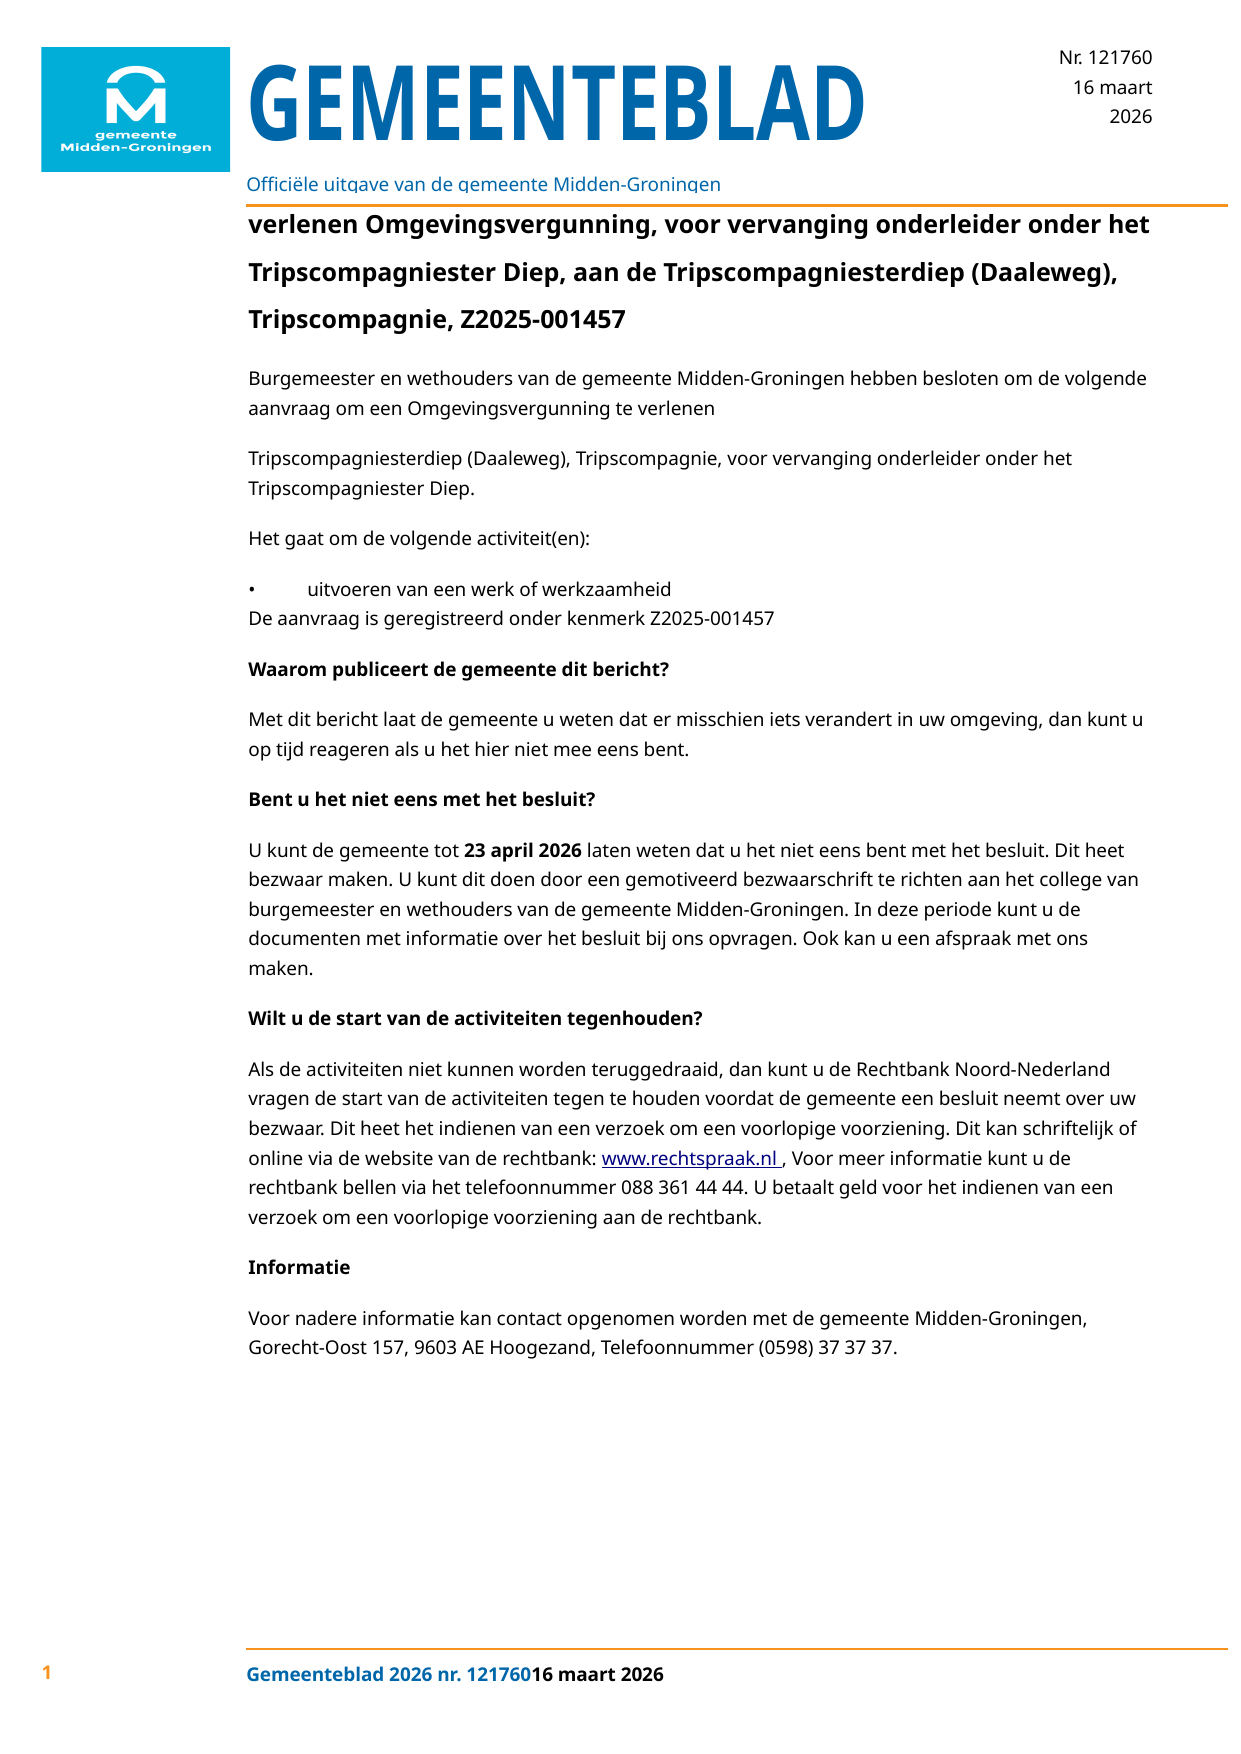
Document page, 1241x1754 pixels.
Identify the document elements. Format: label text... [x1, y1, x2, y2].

text De aanvraag is geregistreerd onder kenmerk Z2025-001457 [248, 606, 1152, 631]
picture [108, 66, 164, 82]
text Bent u het niet eens met het besluit? [248, 786, 1152, 812]
text Waarom publiceert de gemeente dit bericht? [248, 656, 1152, 682]
text Burgemeester en wethouders van de gemeente Midden-Groningen hebben besloten om de volgende aanvraag om een Omgevingsvergunning te verlenen [248, 366, 1152, 421]
list uitvoeren van een werk of werkzaamheid [248, 576, 1152, 602]
text U kunt de gemeente tot 23 april 2026 laten weten dat u het niet eens bent met het besluit. Dit heet bezwaar maken. U kunt dit doen door een gemotiveerd bezwaarschrift te richten aan het college van burgemeester en wethouders van de gemeente Midden-Groningen. In deze periode kunt u de documenten met informatie over het besluit bij ons opvragen. Ook kan u een afspraak met ons maken. [248, 837, 1152, 981]
text Informatie [248, 1254, 1152, 1280]
text Als de activiteiten niet kunnen worden teruggedraaid, dan kunt u de Rechtbank Noord-Nederland vragen de start van de activiteiten tegen te houden voordat de gemeente een besluit neemt over uw bezwaar. Dit heet het indienen van een verzoek om een voorlopige voorziening. Dit kan schriftelijk of online via de website van de rechtbank: www.rechtspraak.nl , Voor meer informatie kunt u de rechtbank bellen via het telefoonnummer 088 361 44 44. U betaalt geld voor het indienen van een verzoek om een voorlopige voorziening aan de rechtbank. [248, 1056, 1152, 1229]
text verlenen Omgevingsvergunning, voor vervanging onderleider onder het Tripscompagniester Diep, aan de Tripscompagniesterdiep (Daaleweg), Tripscompagnie, Z2025-001457 [248, 207, 1152, 336]
text Wilt u de start van de activiteiten tegenhouden? [248, 1006, 1152, 1031]
picture [184, 146, 190, 153]
text Voor nadere informatie kan contact opgenomen worden met de gemeente Midden-Groningen, Gorecht-Oost 157, 9603 AE Hoogezand, Telefoonnummer (0598) 37 37 37. [248, 1305, 1152, 1360]
text Met dit bericht laat de gemeente u weten dat er misschien iets verandert in uw omgeving, dan kunt u op tijd reageren als u het hier niet mee eens bent. [248, 706, 1152, 762]
picture [107, 89, 165, 122]
text Het gaat om de volgende activiteit(en): [248, 526, 1152, 551]
text Tripscompagniesterdiep (Daaleweg), Tripscompagnie, voor vervanging onderleider onder het Tripscompagniester Diep. [248, 446, 1152, 501]
